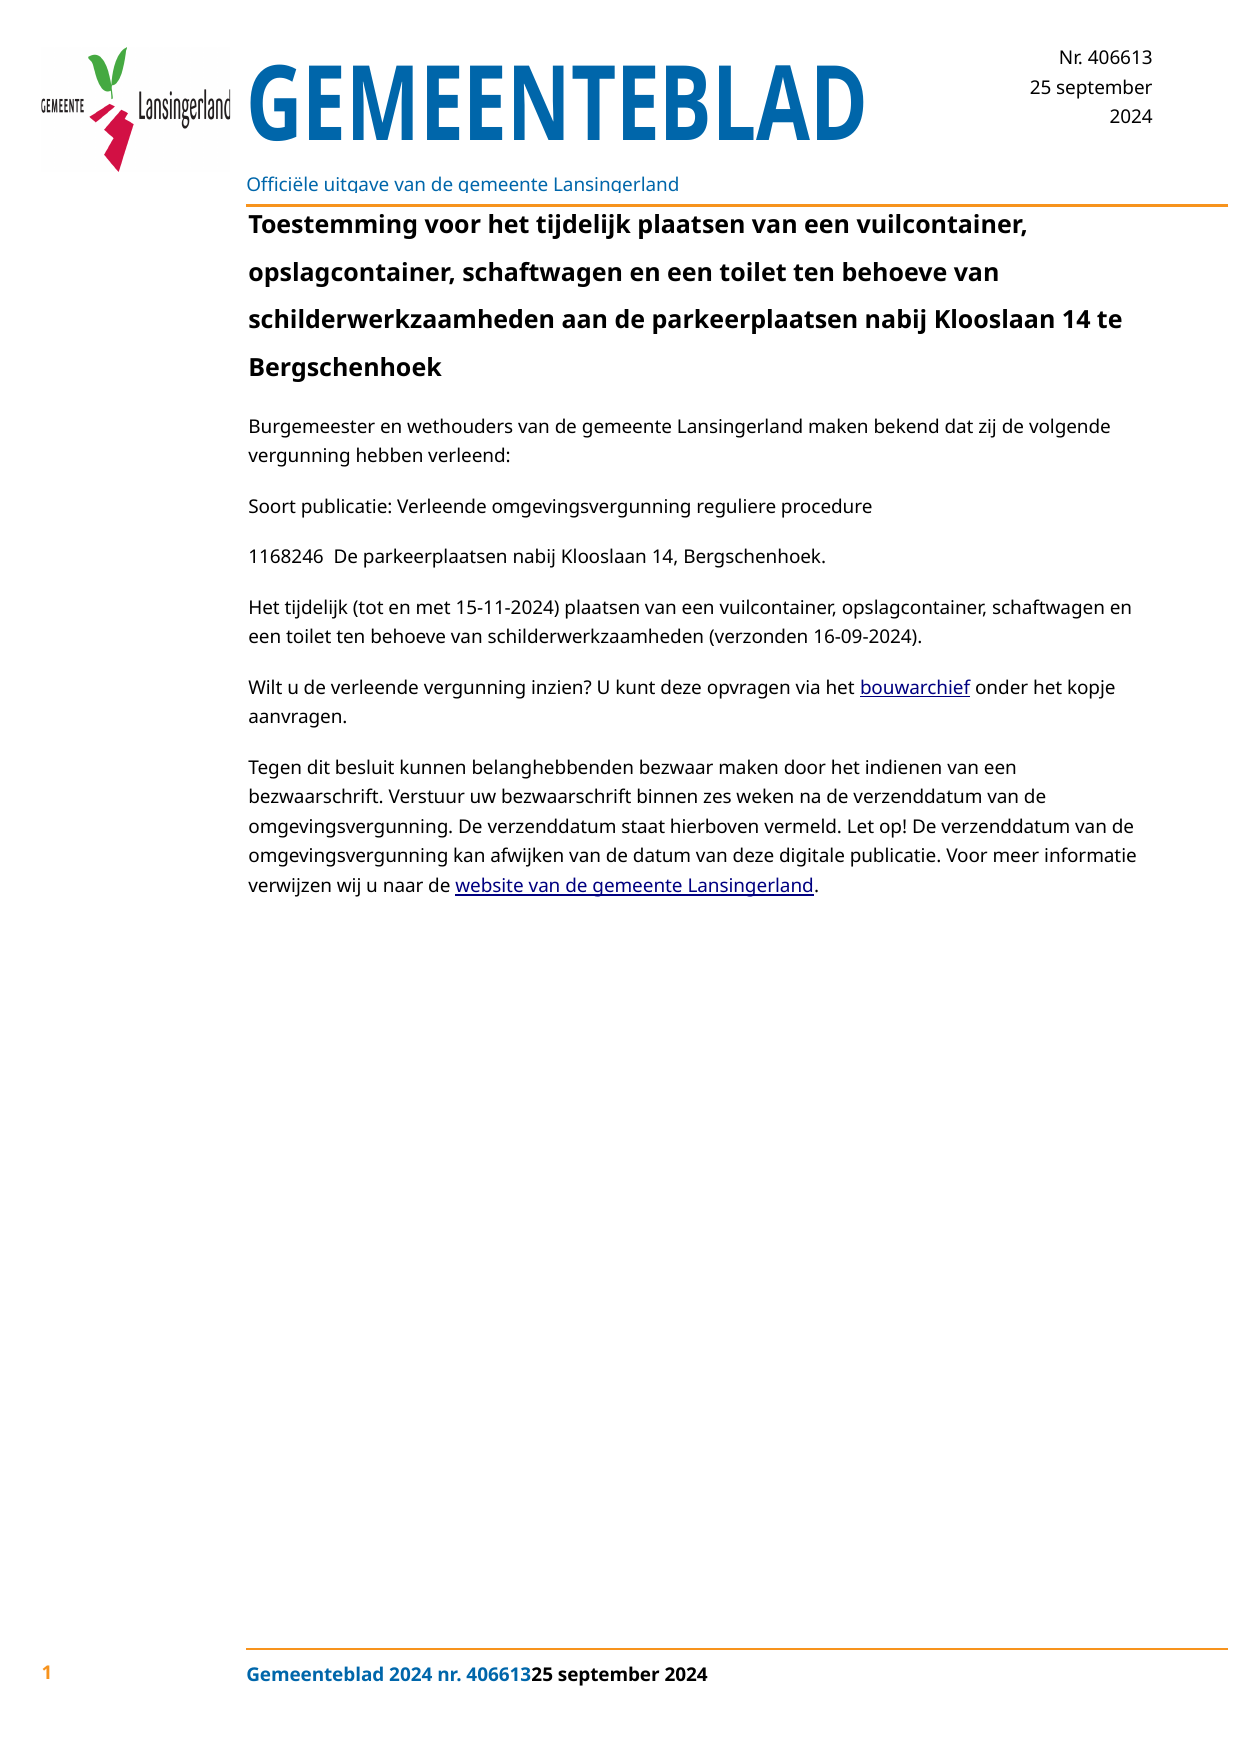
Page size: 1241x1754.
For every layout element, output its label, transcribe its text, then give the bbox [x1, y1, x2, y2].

text Toestemming voor het tijdelijk plaatsen van een vuilcontainer, opslagcontainer, schaftwagen en een toilet ten behoeve van schilderwerkzaamheden aan de parkeerplaatsen nabij Klooslaan 14 te Bergschenhoek [248, 207, 1152, 384]
text Tegen dit besluit kunnen belanghebbenden bezwaar maken door het indienen van een bezwaarschrift. Verstuur uw bezwaarschrift binnen zes weken na de verzenddatum van de omgevingsvergunning. De verzenddatum staat hierboven vermeld. Let op! De verzenddatum van de omgevingsvergunning kan afwijken van de datum van deze digitale publicatie. Voor meer informatie verwijzen wij u naar de website van de gemeente Lansingerland. [248, 754, 1152, 898]
picture [41, 47, 231, 172]
text Burgemeester en wethouders van de gemeente Lansingerland maken bekend dat zij de volgende vergunning hebben verleend: [248, 413, 1152, 468]
text 1168246 De parkeerplaatsen nabij Klooslaan 14, Bergschenhoek. [248, 543, 1152, 569]
text Wilt u de verleende vergunning inzien? U kunt deze opvragen via het bouwarchief onder het kopje aanvragen. [248, 674, 1152, 729]
text Soort publicatie: Verleende omgevingsvergunning reguliere procedure [248, 493, 1152, 519]
text Het tijdelijk (tot en met 15-11-2024) plaatsen van een vuilcontainer, opslagcontainer, schaftwagen en een toilet ten behoeve van schilderwerkzaamheden (verzonden 16-09-2024). [248, 594, 1152, 649]
